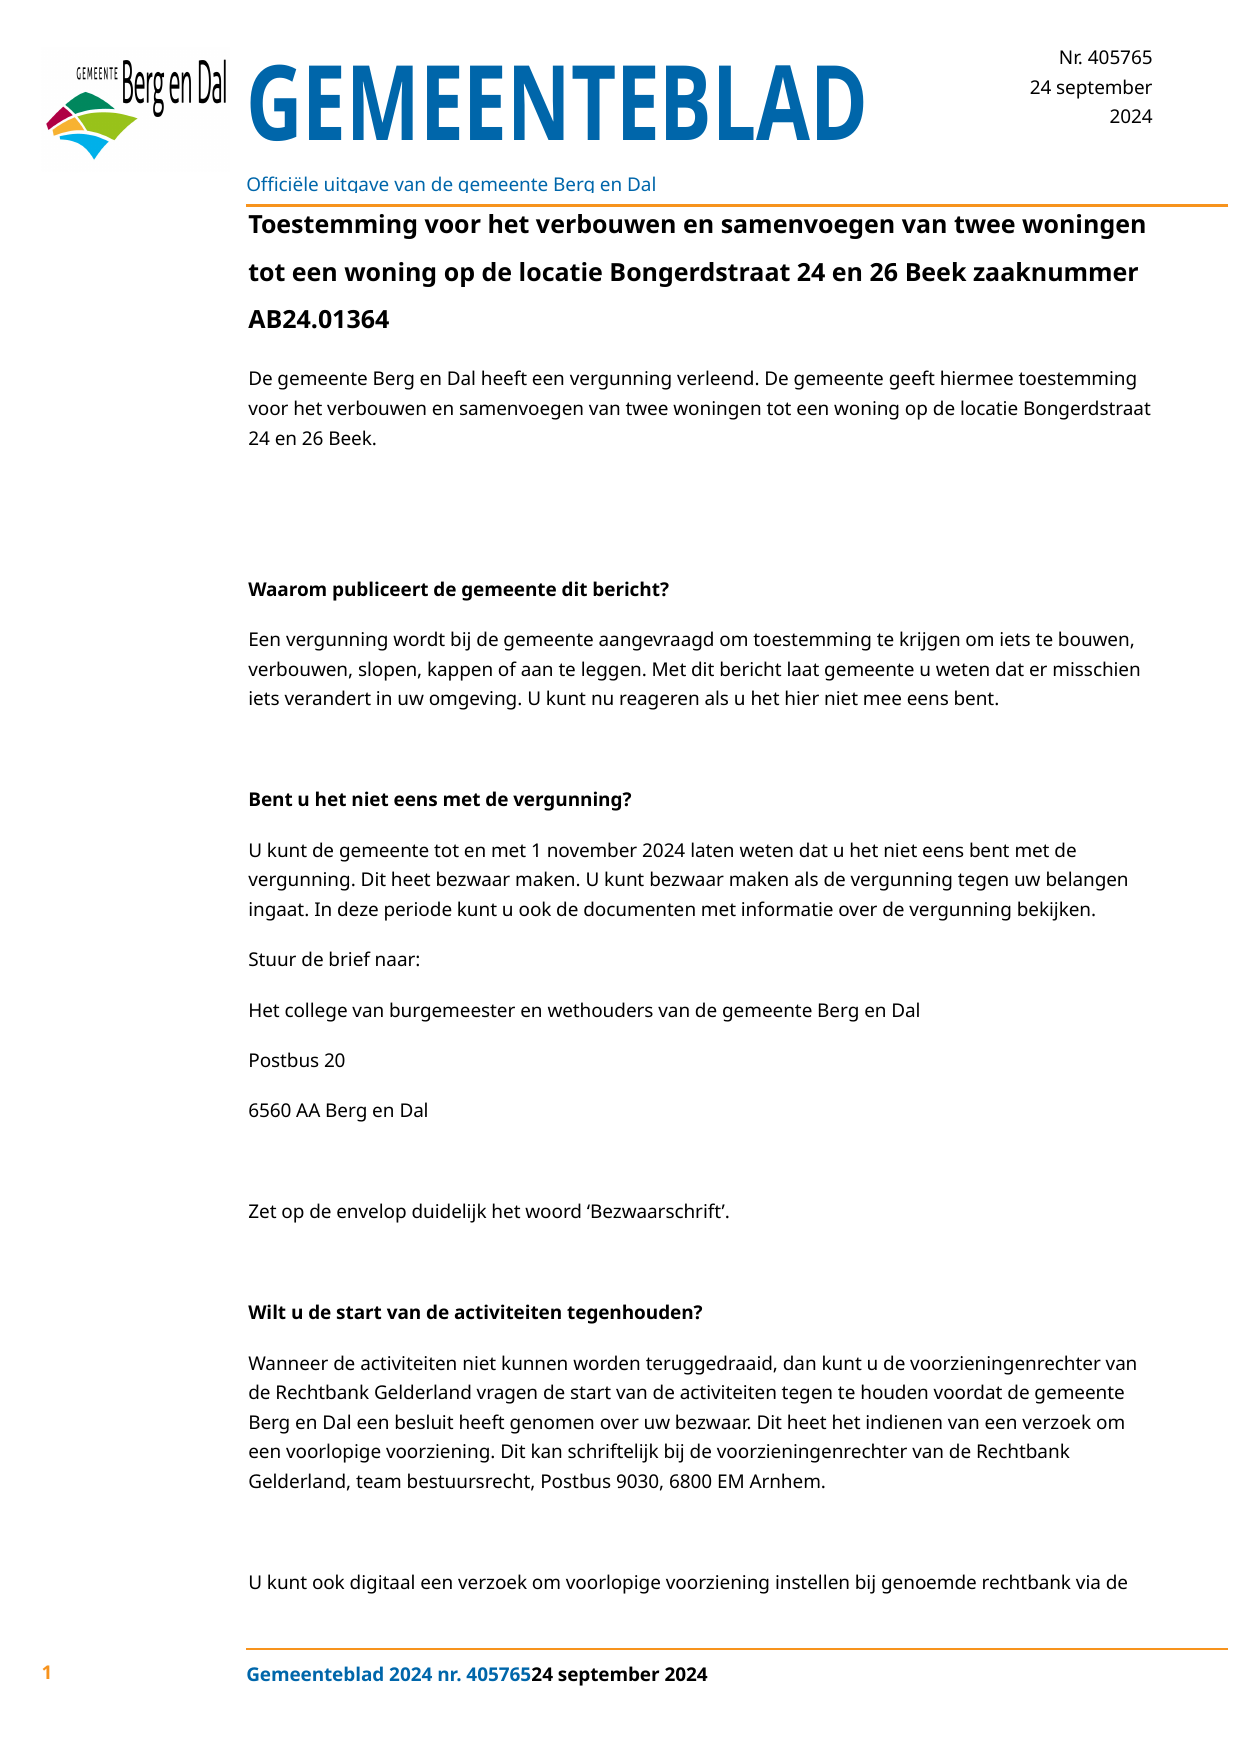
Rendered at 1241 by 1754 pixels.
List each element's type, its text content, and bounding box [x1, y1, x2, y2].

picture [41, 47, 231, 172]
text Stuur de brief naar: [248, 946, 1152, 972]
text Een vergunning wordt bij de gemeente aangevraagd om toestemming te krijgen om iets te bouwen, verbouwen, slopen, kappen of aan te leggen. Met dit bericht laat gemeente u weten dat er misschien iets verandert in uw omgeving. U kunt nu reageren als u het hier niet mee eens bent. [248, 626, 1152, 711]
text U kunt de gemeente tot en met 1 november 2024 laten weten dat u het niet eens bent met de vergunning. Dit heet bezwaar maken. U kunt bezwaar maken als de vergunning tegen uw belangen ingaat. In deze periode kunt u ook de documenten met informatie over de vergunning bekijken. [248, 837, 1152, 922]
text Zet op de envelop duidelijk het woord ‘Bezwaarschrift’. [248, 1198, 1152, 1224]
text Wilt u de start van de activiteiten tegenhouden? [248, 1299, 1152, 1325]
text U kunt ook digitaal een verzoek om voorlopige voorziening instellen bij genoemde rechtbank via de [248, 1569, 1152, 1594]
text Toestemming voor het verbouwen en samenvoegen van twee woningen tot een woning op de locatie Bongerdstraat 24 en 26 Beek zaaknummer AB24.01364 [248, 207, 1152, 336]
text 6560 AA Berg en Dal [248, 1098, 1152, 1123]
text Wanneer de activiteiten niet kunnen worden teruggedraaid, dan kunt u de voorzieningenrechter van de Rechtbank Gelderland vragen de start van de activiteiten tegen te houden voordat de gemeente Berg en Dal een besluit heeft genomen over uw bezwaar. Dit heet het indienen van een verzoek om een voorlopige voorziening. Dit kan schriftelijk bij de voorzieningenrechter van de Rechtbank Gelderland, team bestuursrecht, Postbus 9030, 6800 EM Arnhem. [248, 1350, 1152, 1494]
text De gemeente Berg en Dal heeft een vergunning verleend. De gemeente geeft hiermee toestemming voor het verbouwen en samenvoegen van twee woningen tot een woning op de locatie Bongerdstraat 24 en 26 Beek. [248, 366, 1152, 450]
text Bent u het niet eens met de vergunning? [248, 786, 1152, 812]
text Postbus 20 [248, 1047, 1152, 1073]
text Het college van burgemeester en wethouders van de gemeente Berg en Dal [248, 997, 1152, 1022]
text Waarom publiceert de gemeente dit bericht? [248, 576, 1152, 602]
